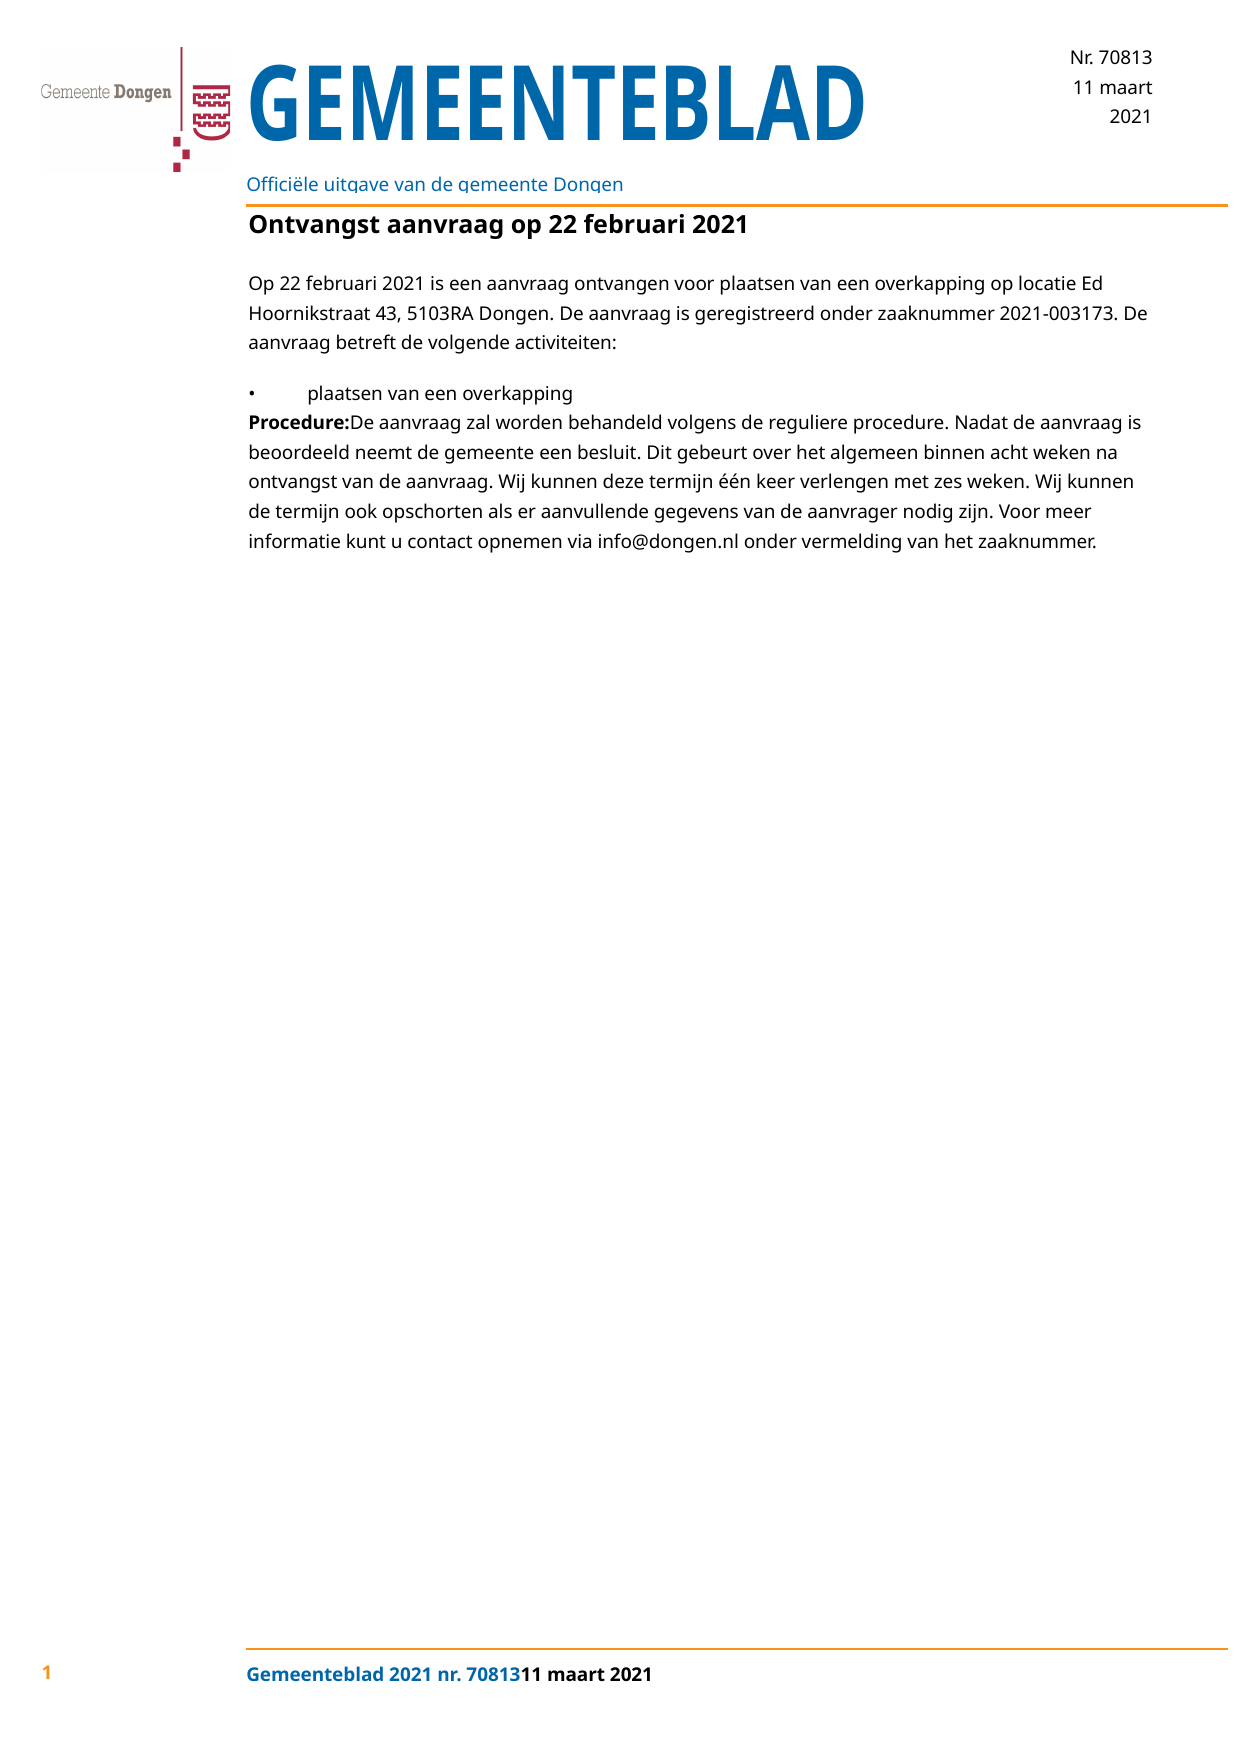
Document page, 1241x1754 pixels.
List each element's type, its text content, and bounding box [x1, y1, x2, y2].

picture [41, 47, 231, 172]
text Op 22 februari 2021 is een aanvraag ontvangen voor plaatsen van een overkapping op locatie Ed Hoornikstraat 43, 5103RA Dongen. De aanvraag is geregistreerd onder zaaknummer 2021-003173. De aanvraag betreft de volgende activiteiten: [248, 270, 1152, 355]
text Procedure:De aanvraag zal worden behandeld volgens de reguliere procedure. Nadat de aanvraag is beoordeeld neemt de gemeente een besluit. Dit gebeurt over het algemeen binnen acht weken na ontvangst van de aanvraag. Wij kunnen deze termijn één keer verlengen met zes weken. Wij kunnen de termijn ook opschorten als er aanvullende gegevens van de aanvrager nodig zijn. Voor meer informatie kunt u contact opnemen via info@dongen.nl onder vermelding van het zaaknummer. [248, 409, 1152, 553]
list plaatsen van een overkapping [248, 380, 1152, 406]
text Ontvangst aanvraag op 22 februari 2021 [248, 207, 1152, 241]
